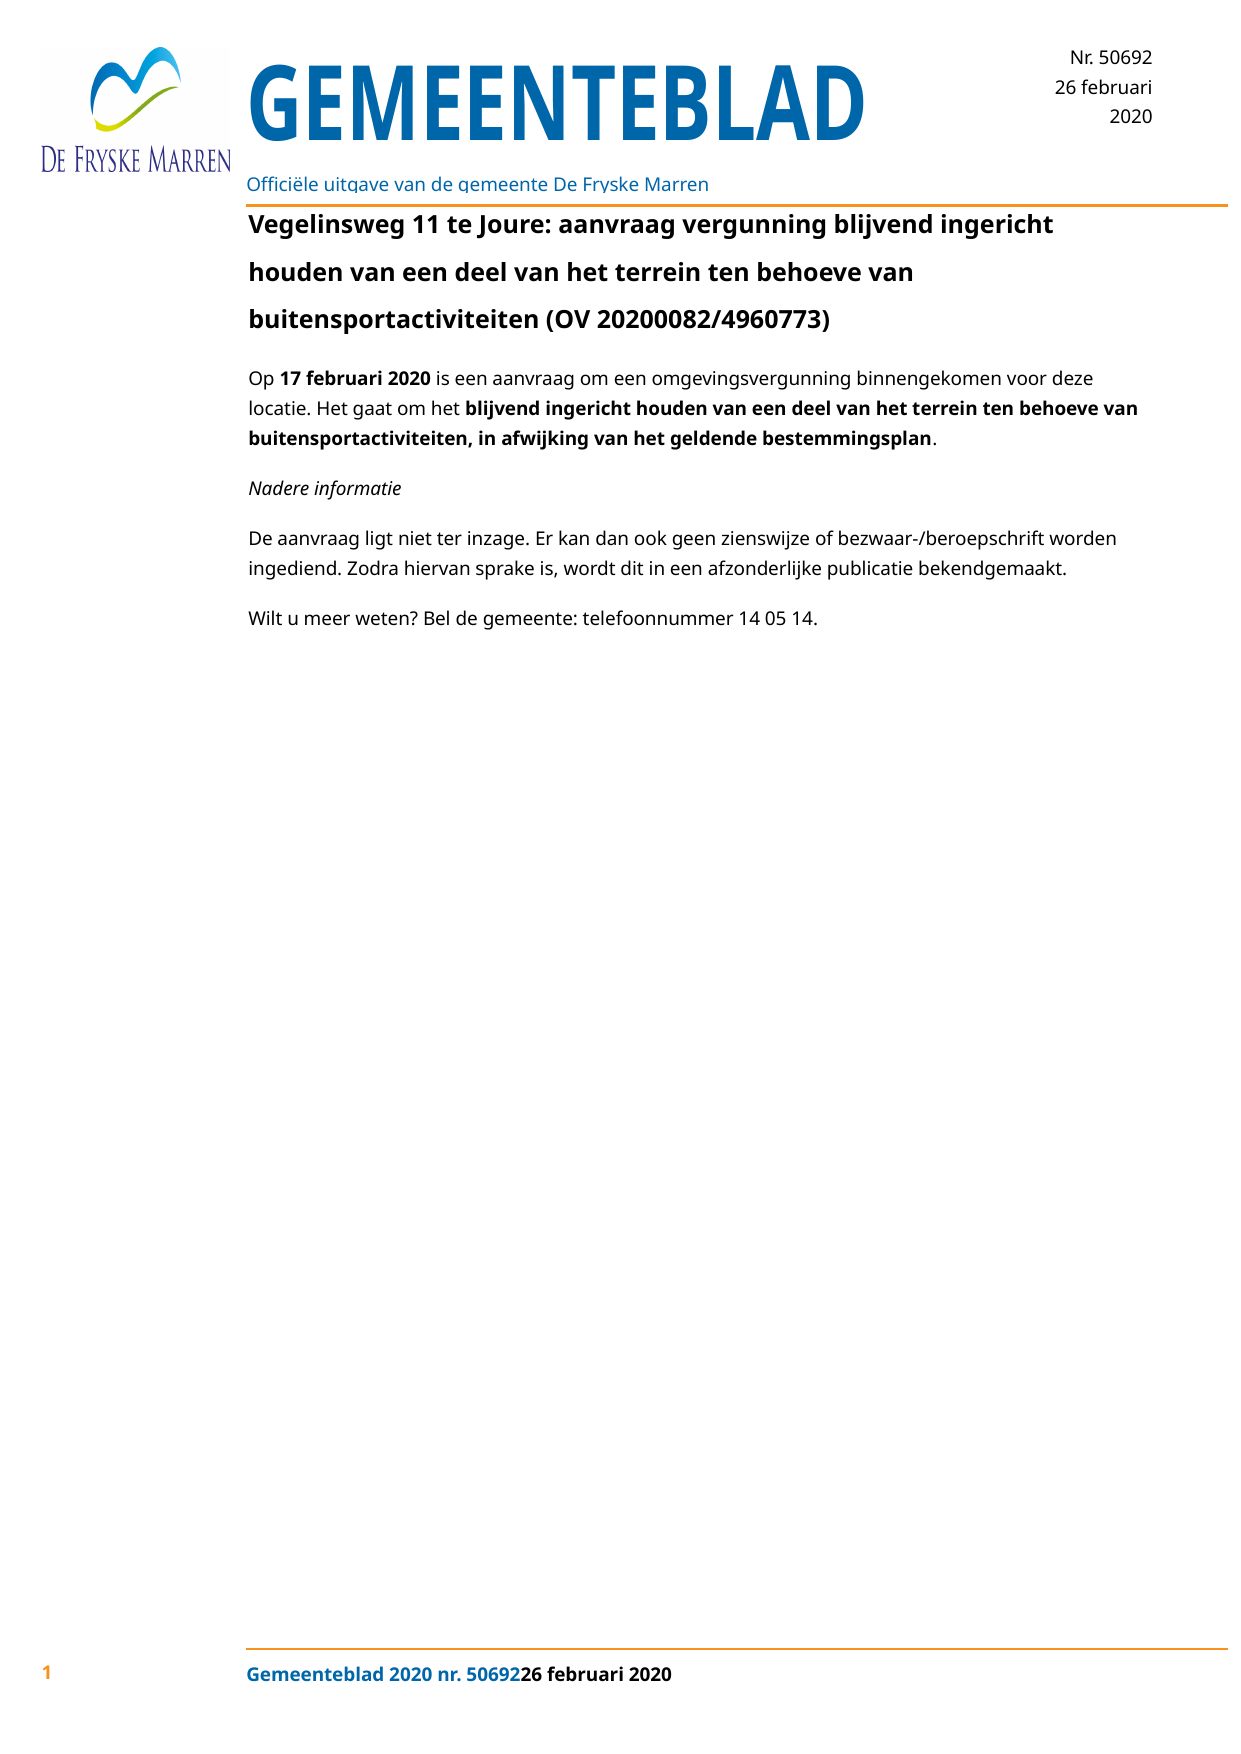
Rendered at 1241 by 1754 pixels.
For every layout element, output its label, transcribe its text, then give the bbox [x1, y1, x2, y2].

text Op 17 februari 2020 is een aanvraag om een omgevingsvergunning binnengekomen voor deze locatie. Het gaat om het blijvend ingericht houden van een deel van het terrein ten behoeve van buitensportactiviteiten, in afwijking van het geldende bestemmingsplan. [248, 366, 1152, 450]
text Vegelinsweg 11 te Joure: aanvraag vergunning blijvend ingericht houden van een deel van het terrein ten behoeve van buitensportactiviteiten (OV 20200082/4960773) [248, 207, 1152, 336]
text Nadere informatie [248, 475, 1152, 501]
text De aanvraag ligt niet ter inzage. Er kan dan ook geen zienswijze of bezwaar-/beroepschrift worden ingediend. Zodra hiervan sprake is, wordt dit in een afzonderlijke publicatie bekendgemaakt. [248, 526, 1152, 581]
picture [41, 47, 231, 172]
text Wilt u meer weten? Bel de gemeente: telefoonnummer 14 05 14. [248, 606, 1152, 631]
